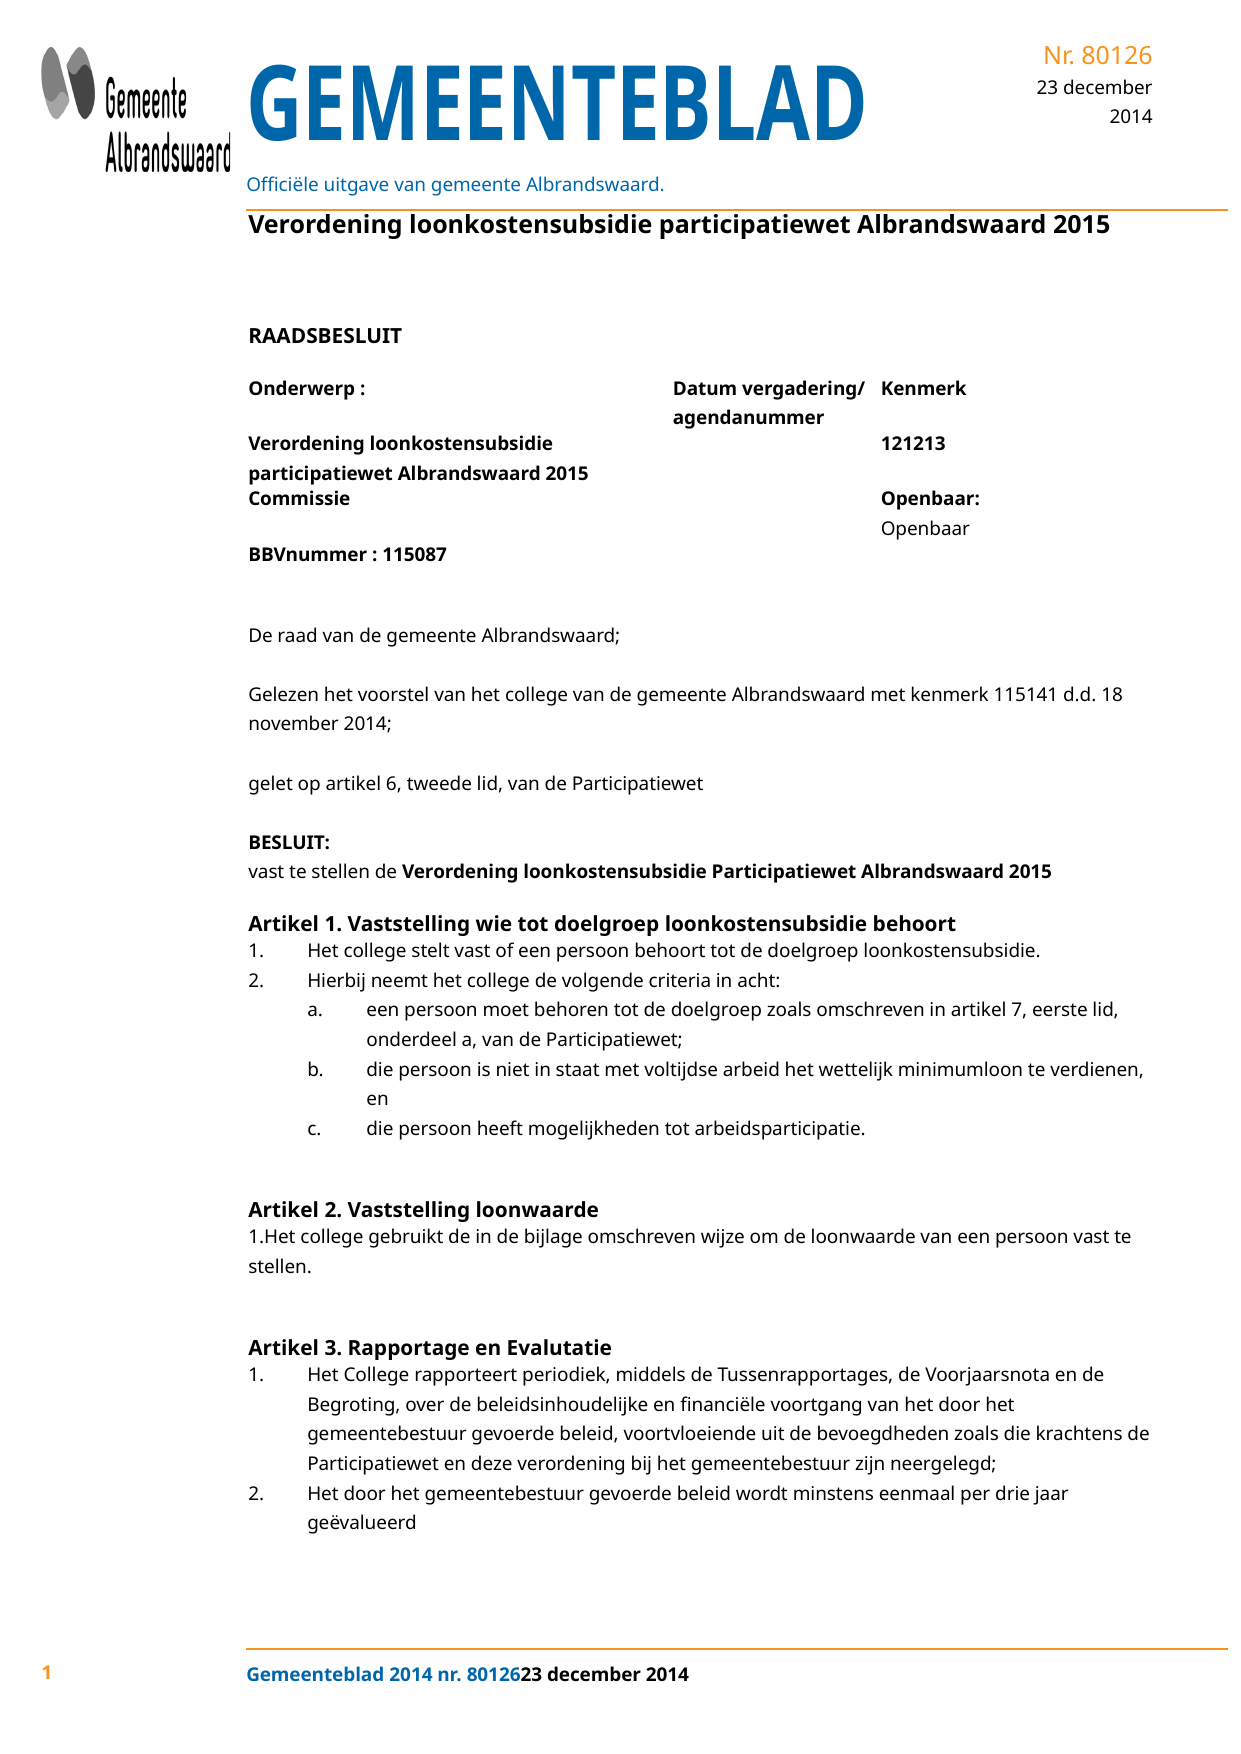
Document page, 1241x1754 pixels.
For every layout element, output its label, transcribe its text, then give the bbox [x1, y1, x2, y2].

text gelet op artikel 6, tweede lid, van de Participatiewet [248, 770, 1152, 796]
text Artikel 1. Vaststelling wie tot doelgroep loonkostensubsidie behoort [248, 909, 1152, 937]
table_cell BBVnummer : 115087 [248, 541, 673, 567]
table_cell 121213 [881, 430, 1152, 486]
text Gelezen het voorstel van het college van de gemeente Albrandswaard met kenmerk 115141 d.d. 18 november 2014; [248, 681, 1152, 736]
text BESLUIT: [248, 829, 1152, 855]
text vast te stellen de Verordening loonkostensubsidie Participatiewet Albrandswaard 2015 [248, 858, 1152, 884]
table_header Kenmerk [881, 375, 1152, 430]
table_cell Commissie [248, 486, 673, 541]
list Het door het gemeentebestuur gevoerde beleid wordt minstens eenmaal per drie jaar geëvalueerd [248, 1480, 1152, 1535]
text Artikel 2. Vaststelling loonwaarde [248, 1195, 1152, 1223]
table_cell Verordening loonkostensubsidie participatiewet Albrandswaard 2015 [248, 430, 673, 486]
picture [41, 47, 231, 172]
text RAADSBESLUIT [248, 321, 1152, 349]
table_cell [673, 430, 881, 486]
table_header Onderwerp : [248, 375, 673, 430]
list Het college stelt vast of een persoon behoort tot de doelgroep loonkostensubsidie. [248, 937, 1152, 963]
text Verordening loonkostensubsidie participatiewet Albrandswaard 2015 [248, 211, 1152, 241]
text Artikel 3. Rapportage en Evalutatie [248, 1333, 1152, 1361]
table_header Datum vergadering/ agendanummer [673, 375, 881, 430]
table_cell [673, 486, 881, 541]
text De raad van de gemeente Albrandswaard; [248, 622, 1152, 648]
text 1.Het college gebruikt de in de bijlage omschreven wijze om de loonwaarde van een persoon vast te stellen. [248, 1223, 1152, 1279]
list Hierbij neemt het college de volgende criteria in acht: [248, 967, 1152, 993]
list die persoon heeft mogelijkheden tot arbeidsparticipatie. [307, 1115, 1152, 1141]
list een persoon moet behoren tot de doelgroep zoals omschreven in artikel 7, eerste lid, onderdeel a, van de Participatiewet; [307, 997, 1152, 1052]
list die persoon is niet in staat met voltijdse arbeid het wettelijk minimumloon te verdienen, en [307, 1056, 1152, 1111]
table_cell Openbaar: Openbaar [881, 486, 1152, 541]
list Het College rapporteert periodiek, middels de Tussenrapportages, de Voorjaarsnota en de Begroting, over de beleidsinhoudelijke en financiële voortgang van het door het gemeentebestuur gevoerde beleid, voortvloeiende uit de bevoegdheden zoals die krachtens de Participatiewet en deze verordening bij het gemeentebestuur zijn neergelegd; [248, 1361, 1152, 1476]
